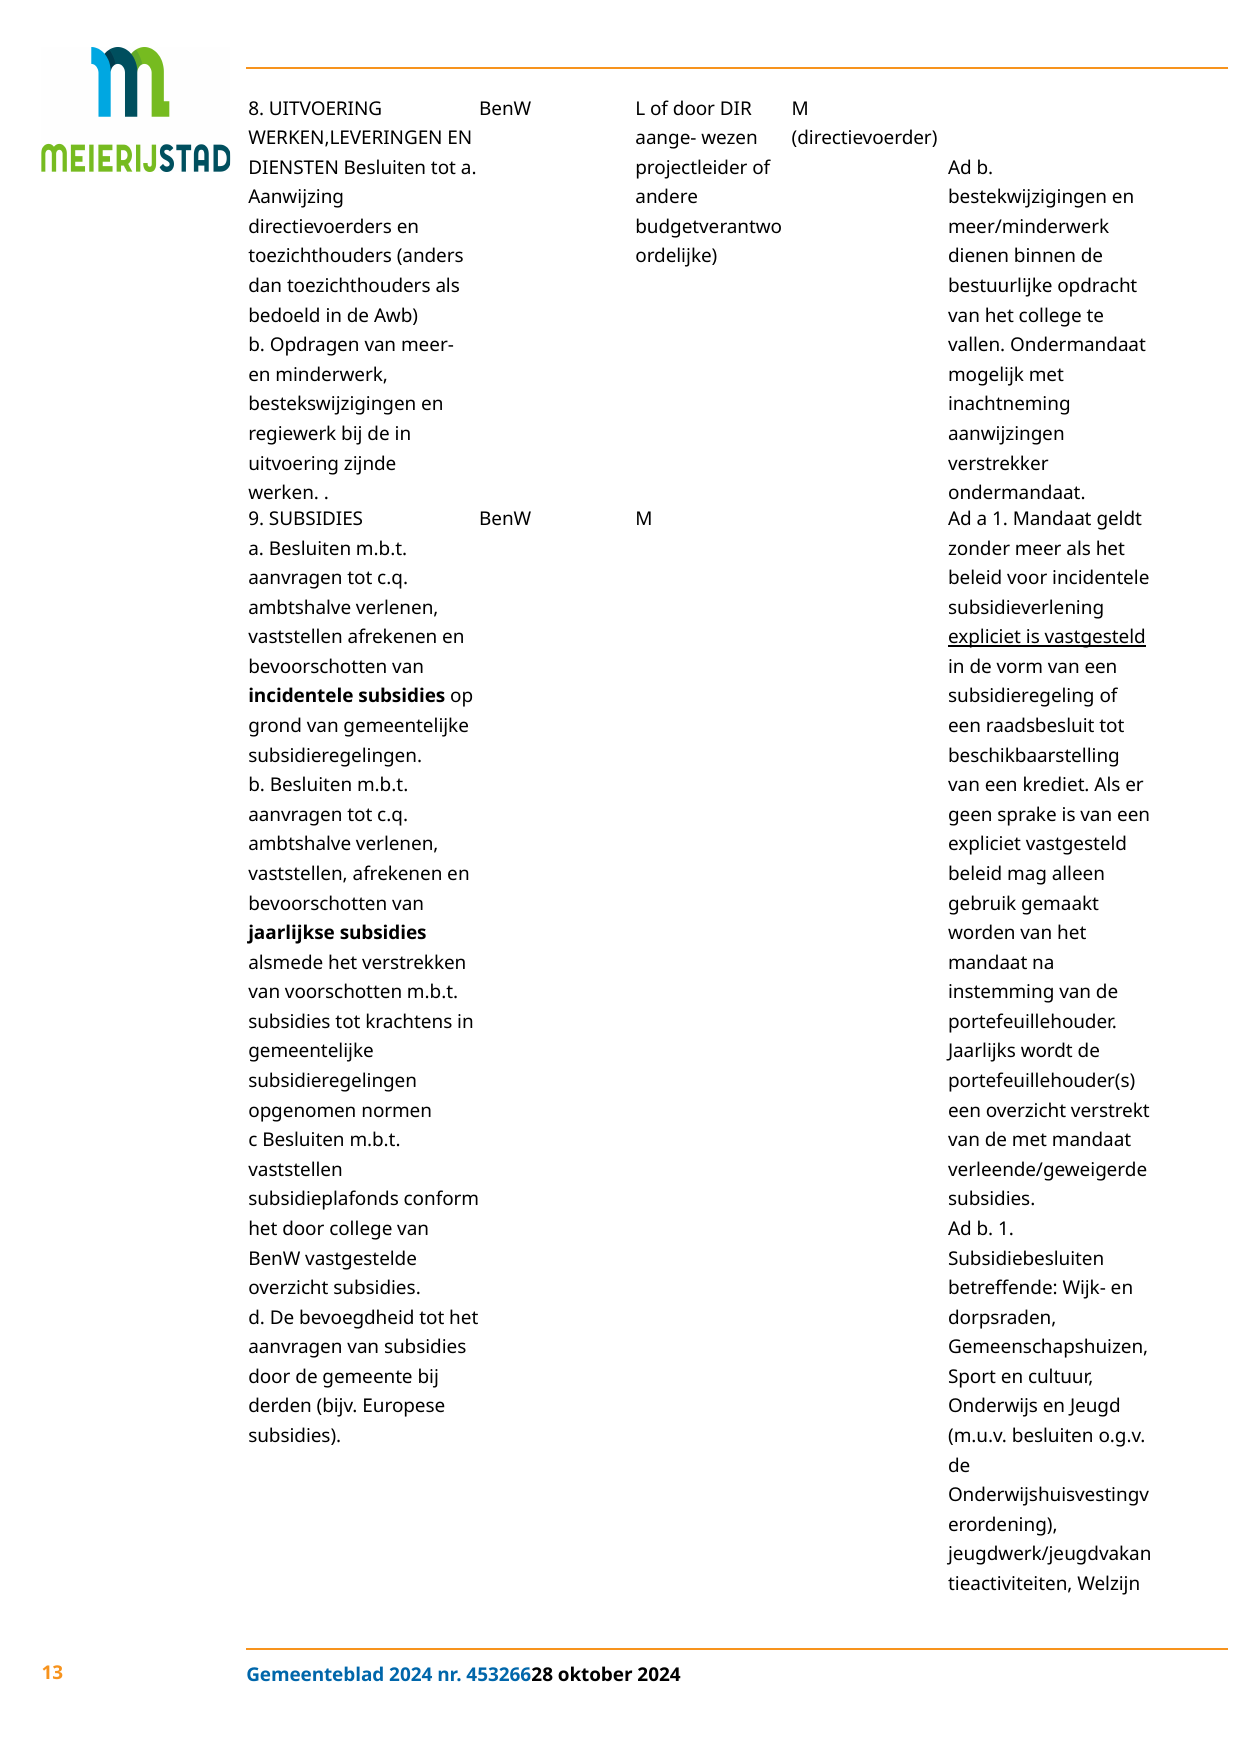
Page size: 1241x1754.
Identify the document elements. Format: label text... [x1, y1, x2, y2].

table_cell Ad b. bestekwijzigingen en meer/minderwerk dienen binnen de bestuurlijke opdracht van het college te vallen. Ondermandaat mogelijk met inachtneming aanwijzingen verstrekker ondermandaat. [948, 95, 1152, 505]
table_cell M [635, 505, 791, 1596]
table_cell M (directievoerder) [791, 95, 948, 505]
picture [41, 47, 231, 172]
table_cell BenW [479, 95, 635, 505]
table_cell 8. UITVOERING WERKEN,LEVERINGEN EN DIENSTEN Besluiten tot a. Aanwijzing directievoerders en toezichthouders (anders dan toezichthouders als bedoeld in de Awb) b. Opdragen van meer- en minderwerk, bestekswijzigingen en regiewerk bij de in uitvoering zijnde werken. . [248, 95, 479, 505]
table_cell BenW [479, 505, 635, 1596]
table_cell 9. SUBSIDIES a. Besluiten m.b.t. aanvragen tot c.q. ambtshalve verlenen, vaststellen afrekenen en bevoorschotten van incidentele subsidies op grond van gemeentelijke subsidieregelingen. b. Besluiten m.b.t. aanvragen tot c.q. ambtshalve verlenen, vaststellen, afrekenen en bevoorschotten van jaarlijkse subsidies alsmede het verstrekken van voorschotten m.b.t. subsidies tot krachtens in gemeentelijke subsidieregelingen opgenomen normen c Besluiten m.b.t. vaststellen subsidieplafonds conform het door college van BenW vastgestelde overzicht subsidies. d. De bevoegdheid tot het aanvragen van subsidies door de gemeente bij derden (bijv. Europese subsidies). [248, 505, 479, 1596]
table_cell Ad a 1. Mandaat geldt zonder meer als het beleid voor incidentele subsidieverlening expliciet is vastgesteld in de vorm van een subsidieregeling of een raadsbesluit tot beschikbaarstelling van een krediet. Als er geen sprake is van een expliciet vastgesteld beleid mag alleen gebruik gemaakt worden van het mandaat na instemming van de portefeuillehouder. Jaarlijks wordt de portefeuillehouder(s) een overzicht verstrekt van de met mandaat verleende/geweigerde subsidies. Ad b. 1. Subsidiebesluiten betreffende: Wijk- en dorpsraden, Gemeenschapshuizen, Sport en cultuur, Onderwijs en Jeugd (m.u.v. besluiten o.g.v. de Onderwijshuisvestingverordening), jeugdwerk/jeugdvakantieactiviteiten, Welzijn [948, 505, 1152, 1596]
table_cell L of door DIR aange- wezen projectleider of andere budgetverantwoordelijke) [635, 95, 791, 505]
table_cell [791, 505, 948, 1596]
